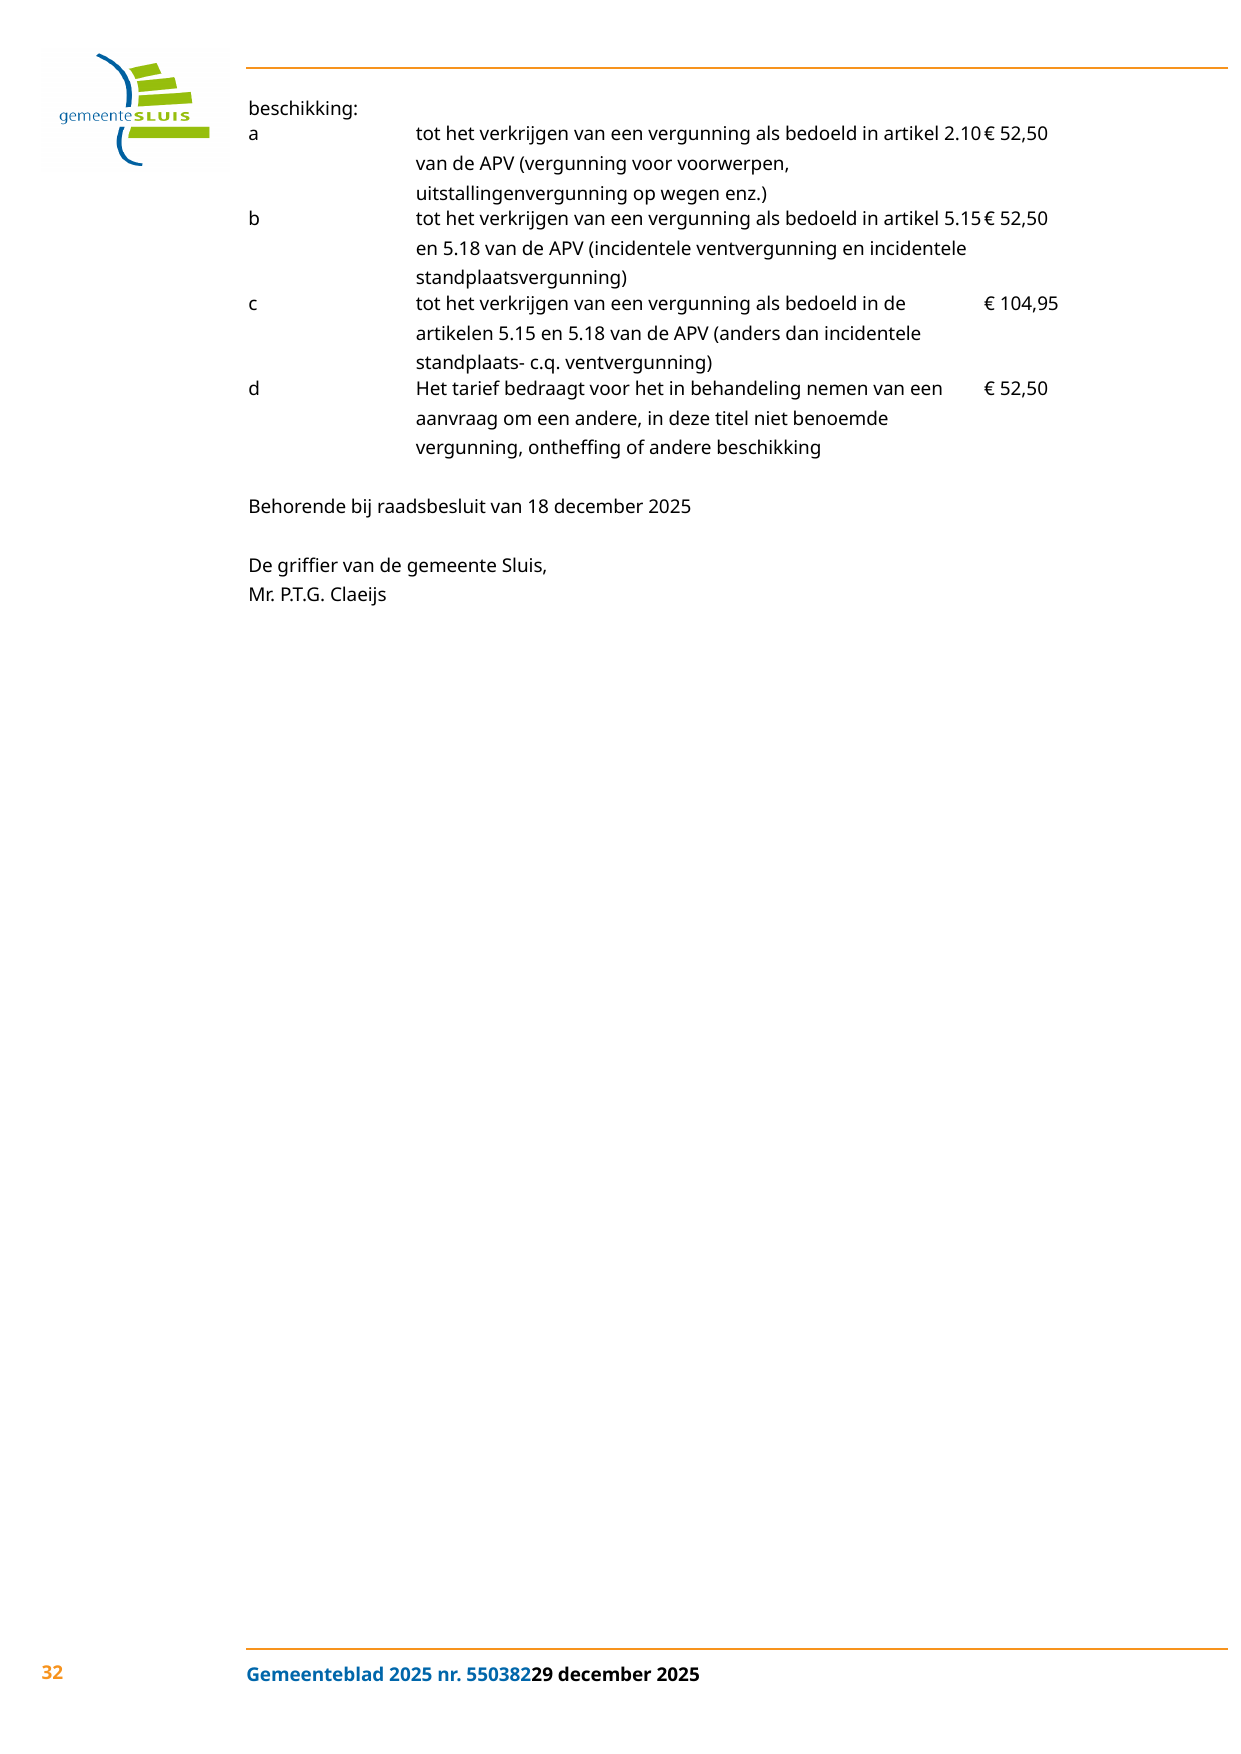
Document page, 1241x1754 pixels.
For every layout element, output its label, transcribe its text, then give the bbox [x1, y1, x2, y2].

text De griffier van de gemeente Sluis, [248, 552, 1152, 578]
table_cell beschikking: [248, 95, 984, 121]
table_cell € 52,50 [984, 375, 1152, 460]
text Mr. P.T.G. Claeijs [248, 582, 1152, 607]
table_cell c [248, 290, 416, 375]
table_cell € 104,95 [984, 290, 1152, 375]
table_cell € 52,50 [984, 121, 1152, 205]
table_cell [984, 95, 1152, 121]
table_cell € 52,50 [984, 205, 1152, 290]
text Behorende bij raadsbesluit van 18 december 2025 [248, 493, 1152, 519]
table_cell a [248, 121, 416, 205]
table_cell b [248, 205, 416, 290]
picture [41, 47, 231, 172]
table_cell Het tarief bedraagt voor het in behandeling nemen van een aanvraag om een andere, in deze titel niet benoemde vergunning, ontheffing of andere beschikking [416, 375, 984, 460]
table_cell tot het verkrijgen van een vergunning als bedoeld in artikel 5.15 en 5.18 van de APV (incidentele ventvergunning en incidentele standplaatsvergunning) [416, 205, 984, 290]
table_cell d [248, 375, 416, 460]
table_cell tot het verkrijgen van een vergunning als bedoeld in artikel 2.10 van de APV (vergunning voor voorwerpen, uitstallingenvergunning op wegen enz.) [416, 121, 984, 205]
table_cell tot het verkrijgen van een vergunning als bedoeld in de artikelen 5.15 en 5.18 van de APV (anders dan incidentele standplaats- c.q. ventvergunning) [416, 290, 984, 375]
